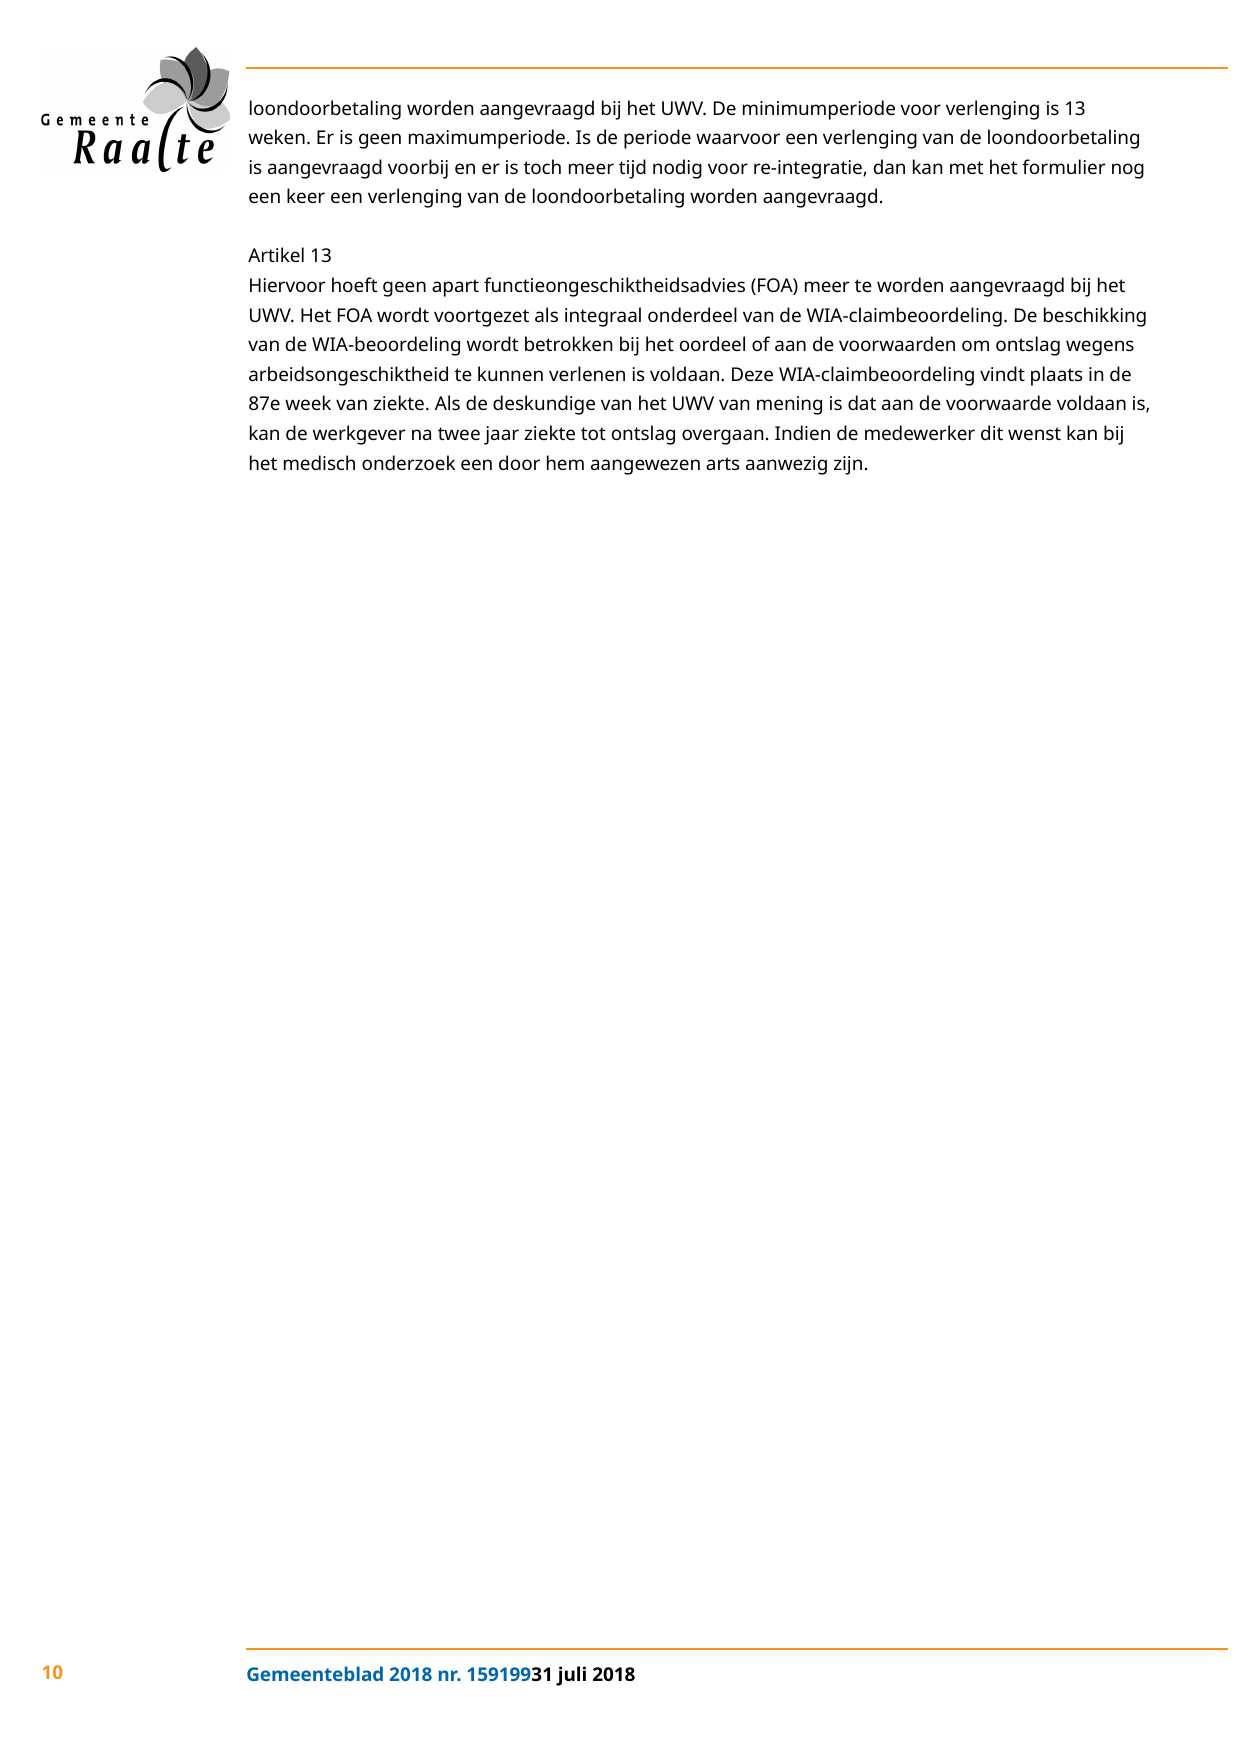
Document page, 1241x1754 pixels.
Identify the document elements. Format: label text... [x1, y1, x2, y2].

text loondoorbetaling worden aangevraagd bij het UWV. De minimumperiode voor verlenging is 13 weken. Er is geen maximumperiode. Is de periode waarvoor een verlenging van de loondoorbetaling is aangevraagd voorbij en er is toch meer tijd nodig voor re-integratie, dan kan met het formulier nog een keer een verlenging van de loondoorbetaling worden aangevraagd. [248, 95, 1152, 209]
text Artikel 13 [248, 243, 1152, 268]
picture [41, 47, 231, 172]
text Hiervoor hoeft geen apart functieongeschiktheidsadvies (FOA) meer te worden aangevraagd bij het UWV. Het FOA wordt voortgezet als integraal onderdeel van de WIA-claimbeoordeling. De beschikking van de WIA-beoordeling wordt betrokken bij het oordeel of aan de voorwaarden om ontslag wegens arbeidsongeschiktheid te kunnen verlenen is voldaan. Deze WIA-claimbeoordeling vindt plaats in de 87e week van ziekte. Als de deskundige van het UWV van mening is dat aan de voorwaarde voldaan is, kan de werkgever na twee jaar ziekte tot ontslag overgaan. Indien de medewerker dit wenst kan bij het medisch onderzoek een door hem aangewezen arts aanwezig zijn. [248, 272, 1152, 476]
